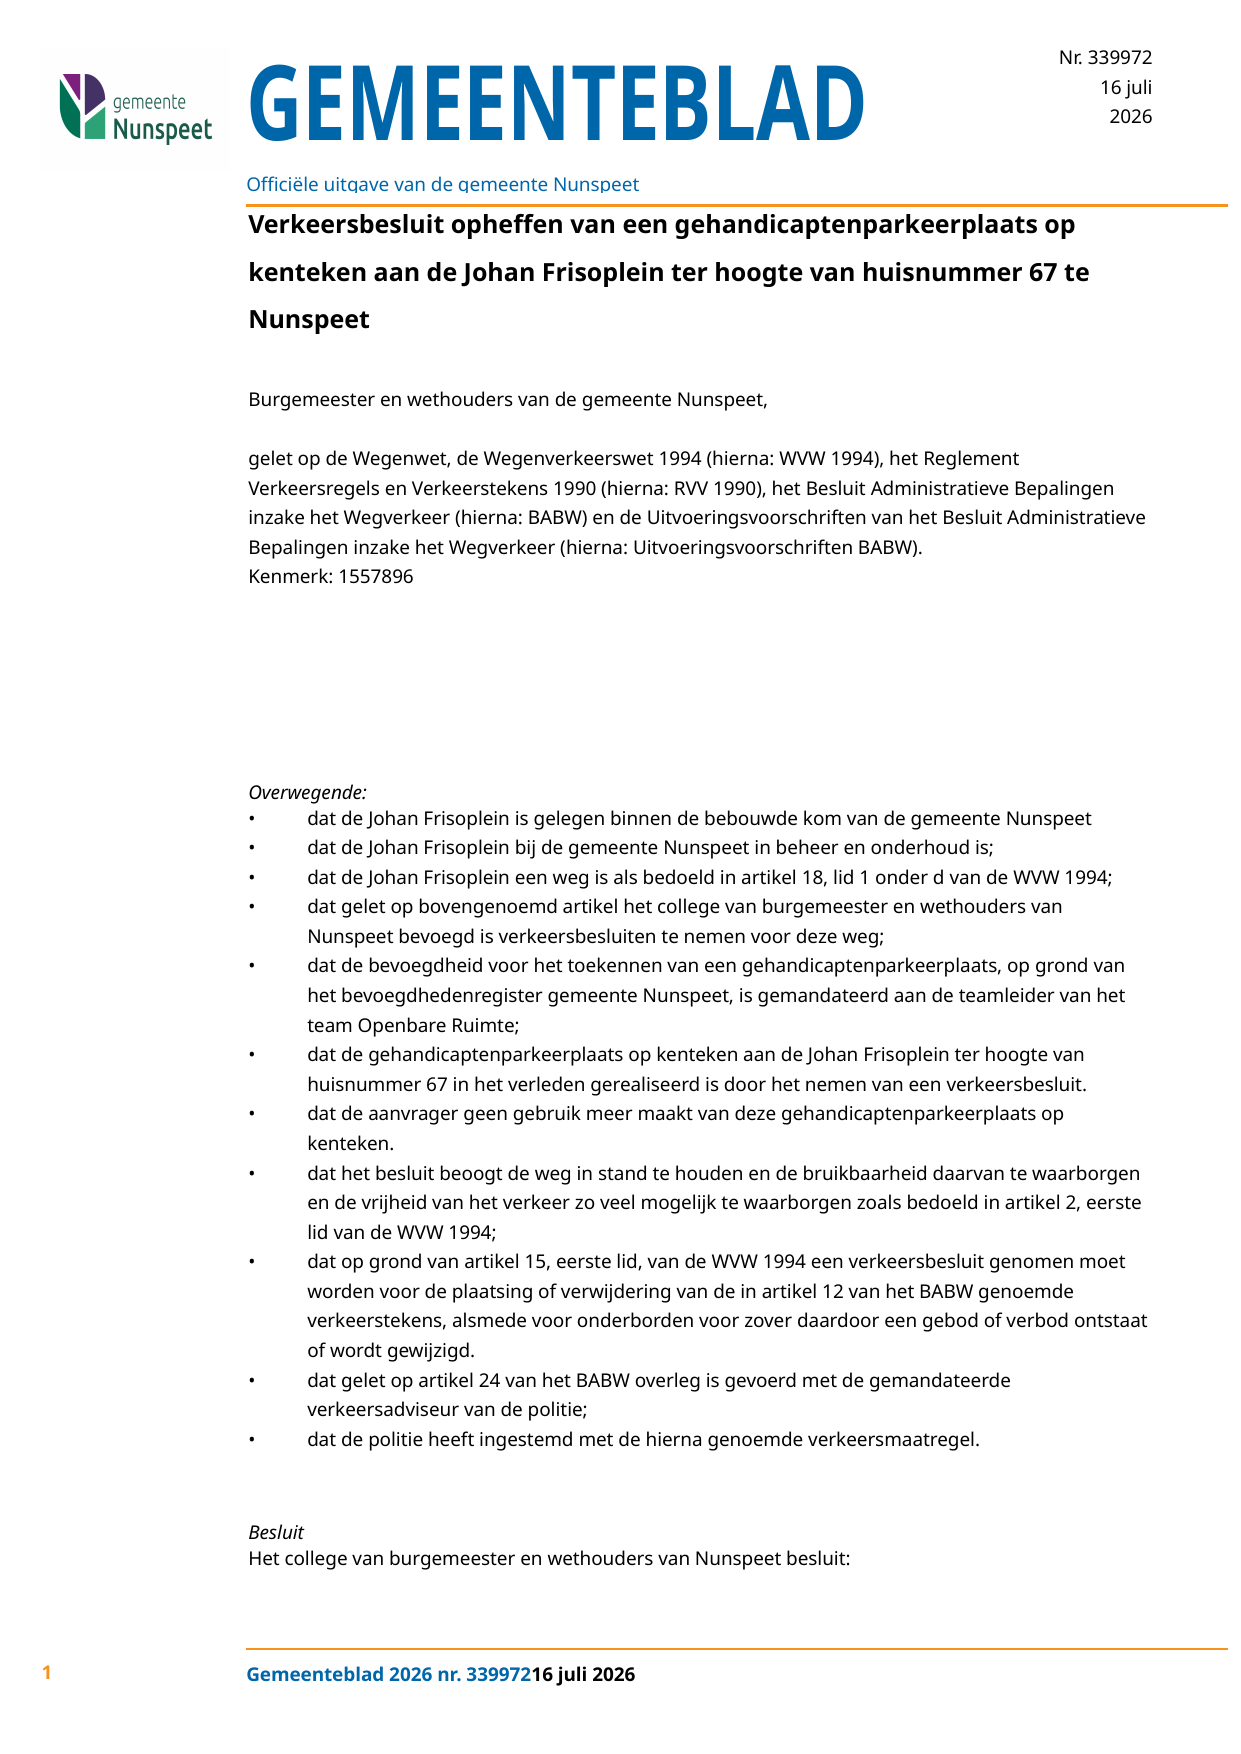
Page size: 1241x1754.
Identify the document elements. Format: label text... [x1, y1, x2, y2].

list dat het besluit beoogt de weg in stand te houden en de bruikbaarheid daarvan te waarborgen en de vrijheid van het verkeer zo veel mogelijk te waarborgen zoals bedoeld in artikel 2, eerste lid van de WVW 1994; [248, 1160, 1152, 1244]
list dat de aanvrager geen gebruik meer maakt van deze gehandicaptenparkeerplaats op kenteken. [248, 1101, 1152, 1156]
list dat de gehandicaptenparkeerplaats op kenteken aan de Johan Frisoplein ter hoogte van huisnummer 67 in het verleden gerealiseerd is door het nemen van een verkeersbesluit. [248, 1041, 1152, 1097]
list dat de Johan Frisoplein bij de gemeente Nunspeet in beheer en onderhoud is; [248, 834, 1152, 860]
list dat de bevoegdheid voor het toekennen van een gehandicaptenparkeerplaats, op grond van het bevoegdhedenregister gemeente Nunspeet, is gemandateerd aan de teamleider van het team Openbare Ruimte; [248, 953, 1152, 1037]
list dat de Johan Frisoplein is gelegen binnen de bebouwde kom van de gemeente Nunspeet [248, 805, 1152, 830]
text Overwegende: [248, 779, 1152, 805]
list dat de Johan Frisoplein een weg is als bedoeld in artikel 18, lid 1 onder d van de WVW 1994; [248, 864, 1152, 889]
text Burgemeester en wethouders van de gemeente Nunspeet, [248, 386, 1152, 412]
text gelet op de Wegenwet, de Wegenverkeerswet 1994 (hierna: WVW 1994), het Reglement Verkeersregels en Verkeerstekens 1990 (hierna: RVV 1990), het Besluit Administratieve Bepalingen inzake het Wegverkeer (hierna: BABW) en de Uitvoeringsvoorschriften van het Besluit Administratieve Bepalingen inzake het Wegverkeer (hierna: Uitvoeringsvoorschriften BABW). [248, 445, 1152, 560]
picture [41, 47, 231, 172]
text Verkeersbesluit opheffen van een gehandicaptenparkeerplaats op kenteken aan de Johan Frisoplein ter hoogte van huisnummer 67 te Nunspeet [248, 207, 1152, 336]
list dat gelet op bovengenoemd artikel het college van burgemeester en wethouders van Nunspeet bevoegd is verkeersbesluiten te nemen voor deze weg; [248, 893, 1152, 949]
list dat gelet op artikel 24 van het BABW overleg is gevoerd met de gemandateerde verkeersadviseur van de politie; [248, 1367, 1152, 1422]
list dat op grond van artikel 15, eerste lid, van de WVW 1994 een verkeersbesluit genomen moet worden voor de plaatsing of verwijdering van de in artikel 12 van het BABW genoemde verkeerstekens, alsmede voor onderborden voor zover daardoor een gebod of verbod ontstaat of wordt gewijzigd. [248, 1248, 1152, 1363]
list dat de politie heeft ingestemd met de hierna genoemde verkeersmaatregel. [248, 1426, 1152, 1452]
text Kenmerk: 1557896 [248, 564, 1152, 589]
text Het college van burgemeester en wethouders van Nunspeet besluit: [248, 1545, 1152, 1571]
text Besluit [248, 1519, 1152, 1545]
